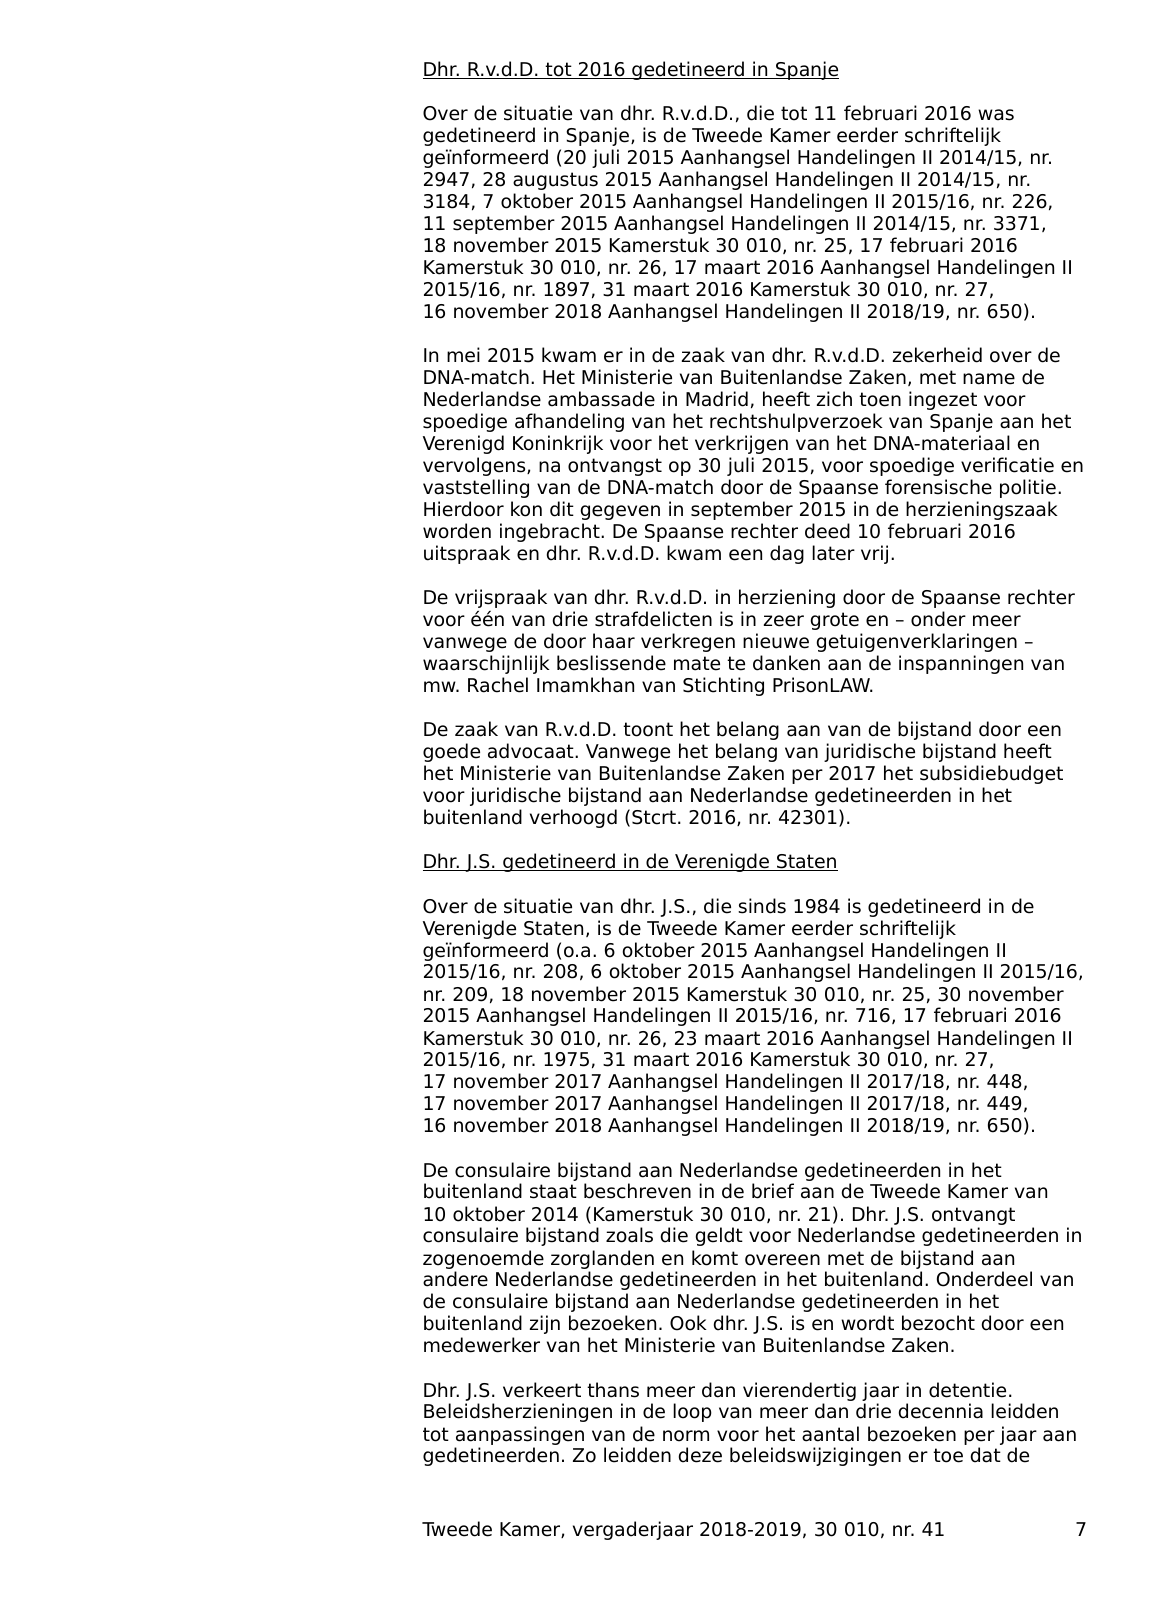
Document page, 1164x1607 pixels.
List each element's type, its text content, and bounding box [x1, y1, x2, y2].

text In mei 2015 kwam er in de zaak van dhr. R.v.d.D. zekerheid over de DNA-match. Het Ministerie van Buitenlandse Zaken, met name de Nederlandse ambassade in Madrid, heeft zich toen ingezet voor spoedige afhandeling van het rechtshulpverzoek van Spanje aan het Verenigd Koninkrijk voor het verkrijgen van het DNA-materiaal en vervolgens, na ontvangst op 30 juli 2015, voor spoedige verificatie en vaststelling van de DNA-match door de Spaanse forensische politie. Hierdoor kon dit gegeven in september 2015 in de herzieningszaak worden ingebracht. De Spaanse rechter deed 10 februari 2016 uitspraak en dhr. R.v.d.D. kwam een dag later vrij. [422, 345, 1087, 565]
text Over de situatie van dhr. R.v.d.D., die tot 11 februari 2016 was gedetineerd in Spanje, is de Tweede Kamer eerder schriftelijk geïnformeerd (20 juli 2015 Aanhangsel Handelingen II 2014/15, nr. 2947, 28 augustus 2015 Aanhangsel Handelingen II 2014/15, nr. 3184, 7 oktober 2015 Aanhangsel Handelingen II 2015/16, nr. 226, 11 september 2015 Aanhangsel Handelingen II 2014/15, nr. 3371, 18 november 2015 Kamerstuk 30 010, nr. 25, 17 februari 2016 Kamerstuk 30 010, nr. 26, 17 maart 2016 Aanhangsel Handelingen II 2015/16, nr. 1897, 31 maart 2016 Kamerstuk 30 010, nr. 27, 16 november 2018 Aanhangsel Handelingen II 2018/19, nr. 650). [422, 103, 1087, 323]
text De vrijspraak van dhr. R.v.d.D. in herziening door de Spaanse rechter voor één van drie strafdelicten is in zeer grote en – onder meer vanwege de door haar verkregen nieuwe getuigenverklaringen – waarschijnlijk beslissende mate te danken aan de inspanningen van mw. Rachel Imamkhan van Stichting PrisonLAW. [422, 587, 1087, 697]
text De consulaire bijstand aan Nederlandse gedetineerden in het buitenland staat beschreven in de brief aan de Tweede Kamer van 10 oktober 2014 (Kamerstuk 30 010, nr. 21). Dhr. J.S. ontvangt consulaire bijstand zoals die geldt voor Nederlandse gedetineerden in zogenoemde zorglanden en komt overeen met de bijstand aan andere Nederlandse gedetineerden in het buitenland. Onderdeel van de consulaire bijstand aan Nederlandse gedetineerden in het buitenland zijn bezoeken. Ook dhr. J.S. is en wordt bezocht door een medewerker van het Ministerie van Buitenlandse Zaken. [422, 1159, 1087, 1357]
text Over de situatie van dhr. J.S., die sinds 1984 is gedetineerd in de Verenigde Staten, is de Tweede Kamer eerder schriftelijk geïnformeerd (o.a. 6 oktober 2015 Aanhangsel Handelingen II 2015/16, nr. 208, 6 oktober 2015 Aanhangsel Handelingen II 2015/16, nr. 209, 18 november 2015 Kamerstuk 30 010, nr. 25, 30 november 2015 Aanhangsel Handelingen II 2015/16, nr. 716, 17 februari 2016 Kamerstuk 30 010, nr. 26, 23 maart 2016 Aanhangsel Handelingen II 2015/16, nr. 1975, 31 maart 2016 Kamerstuk 30 010, nr. 27, 17 november 2017 Aanhangsel Handelingen II 2017/18, nr. 448, 17 november 2017 Aanhangsel Handelingen II 2017/18, nr. 449, 16 november 2018 Aanhangsel Handelingen II 2018/19, nr. 650). [422, 896, 1087, 1137]
text De zaak van R.v.d.D. toont het belang aan van de bijstand door een goede advocaat. Vanwege het belang van juridische bijstand heeft het Ministerie van Buitenlandse Zaken per 2017 het subsidiebudget voor juridische bijstand aan Nederlandse gedetineerden in het buitenland verhoogd (Stcrt. 2016, nr. 42301). [422, 719, 1087, 829]
text Dhr. J.S. verkeert thans meer dan vierendertig jaar in detentie. Beleidsherzieningen in de loop van meer dan drie decennia leidden tot aanpassingen van de norm voor het aantal bezoeken per jaar aan gedetineerden. Zo leidden deze beleidswijzigingen er toe dat de [422, 1379, 1087, 1467]
subtitle Dhr. J.S. gedetineerd in de Verenigde Staten [422, 851, 1087, 873]
subtitle Dhr. R.v.d.D. tot 2016 gedetineerd in Spanje [422, 59, 1087, 81]
